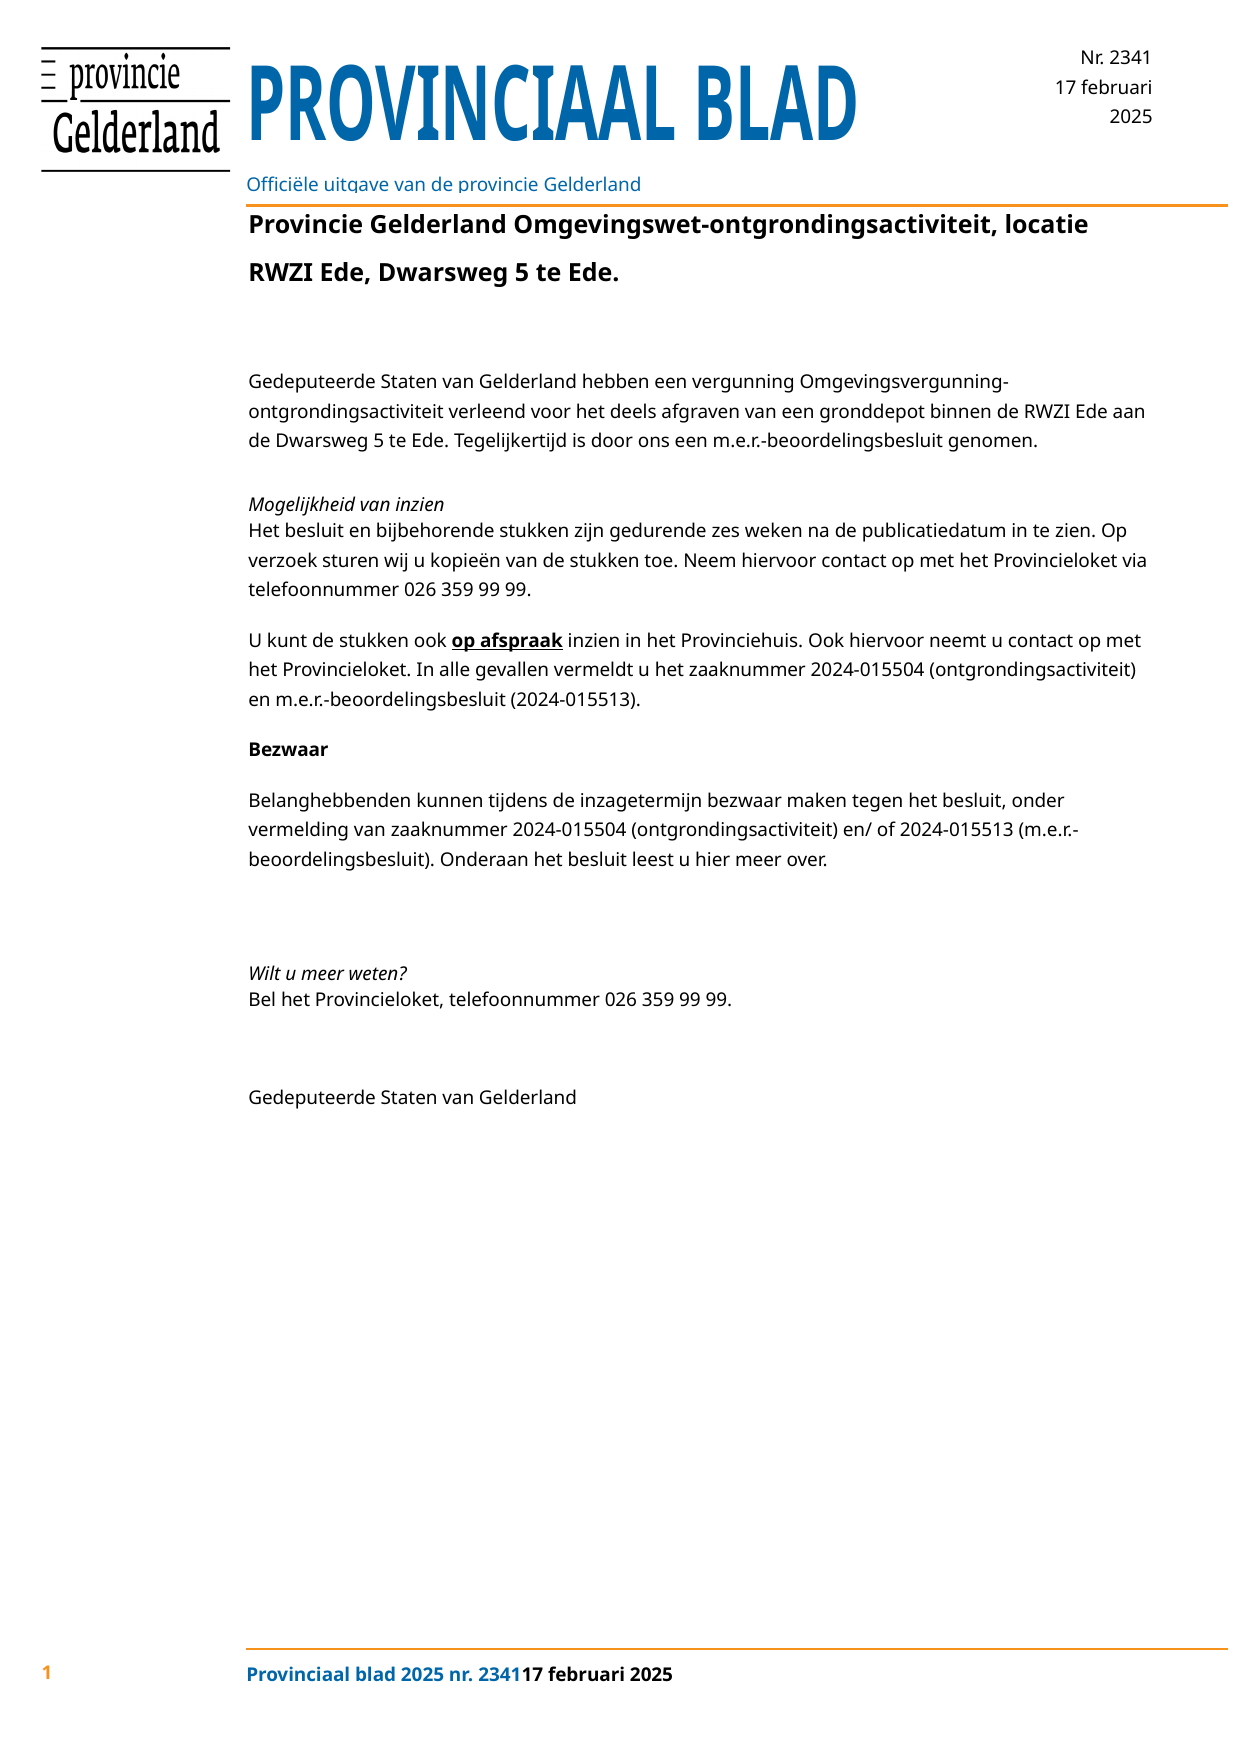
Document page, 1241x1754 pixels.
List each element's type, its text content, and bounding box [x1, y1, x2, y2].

text Gedeputeerde Staten van Gelderland [248, 1084, 1152, 1110]
text Belanghebbenden kunnen tijdens de inzagetermijn bezwaar maken tegen het besluit, onder vermelding van zaaknummer 2024-015504 (ontgrondingsactiviteit) en/ of 2024-015513 (m.e.r.-beoordelingsbesluit). Onderaan het besluit leest u hier meer over. [248, 787, 1152, 872]
text Bezwaar [248, 736, 1152, 762]
text U kunt de stukken ook op afspraak inzien in het Provinciehuis. Ook hiervoor neemt u contact op met het Provincieloket. In alle gevallen vermeldt u het zaaknummer 2024-015504 (ontgrondingsactiviteit) en m.e.r.-beoordelingsbesluit (2024-015513). [248, 627, 1152, 712]
text Provincie Gelderland Omgevingswet-ontgrondingsactiviteit, locatie RWZI Ede, Dwarsweg 5 te Ede. [248, 207, 1152, 288]
text Bel het Provincieloket, telefoonnummer 026 359 99 99. [248, 986, 1152, 1012]
text Wilt u meer weten? [248, 960, 1152, 986]
text Het besluit en bijbehorende stukken zijn gedurende zes weken na de publicatiedatum in te zien. Op verzoek sturen wij u kopieën van de stukken toe. Neem hiervoor contact op met het Provincieloket via telefoonnummer 026 359 99 99. [248, 517, 1152, 602]
picture [41, 47, 231, 172]
text Gedeputeerde Staten van Gelderland hebben een vergunning Omgevingsvergunning-ontgrondingsactiviteit verleend voor het deels afgraven van een gronddepot binnen de RWZI Ede aan de Dwarsweg 5 te Ede. Tegelijkertijd is door ons een m.e.r.-beoordelingsbesluit genomen. [248, 368, 1152, 453]
text Mogelijkheid van inzien [248, 491, 1152, 517]
